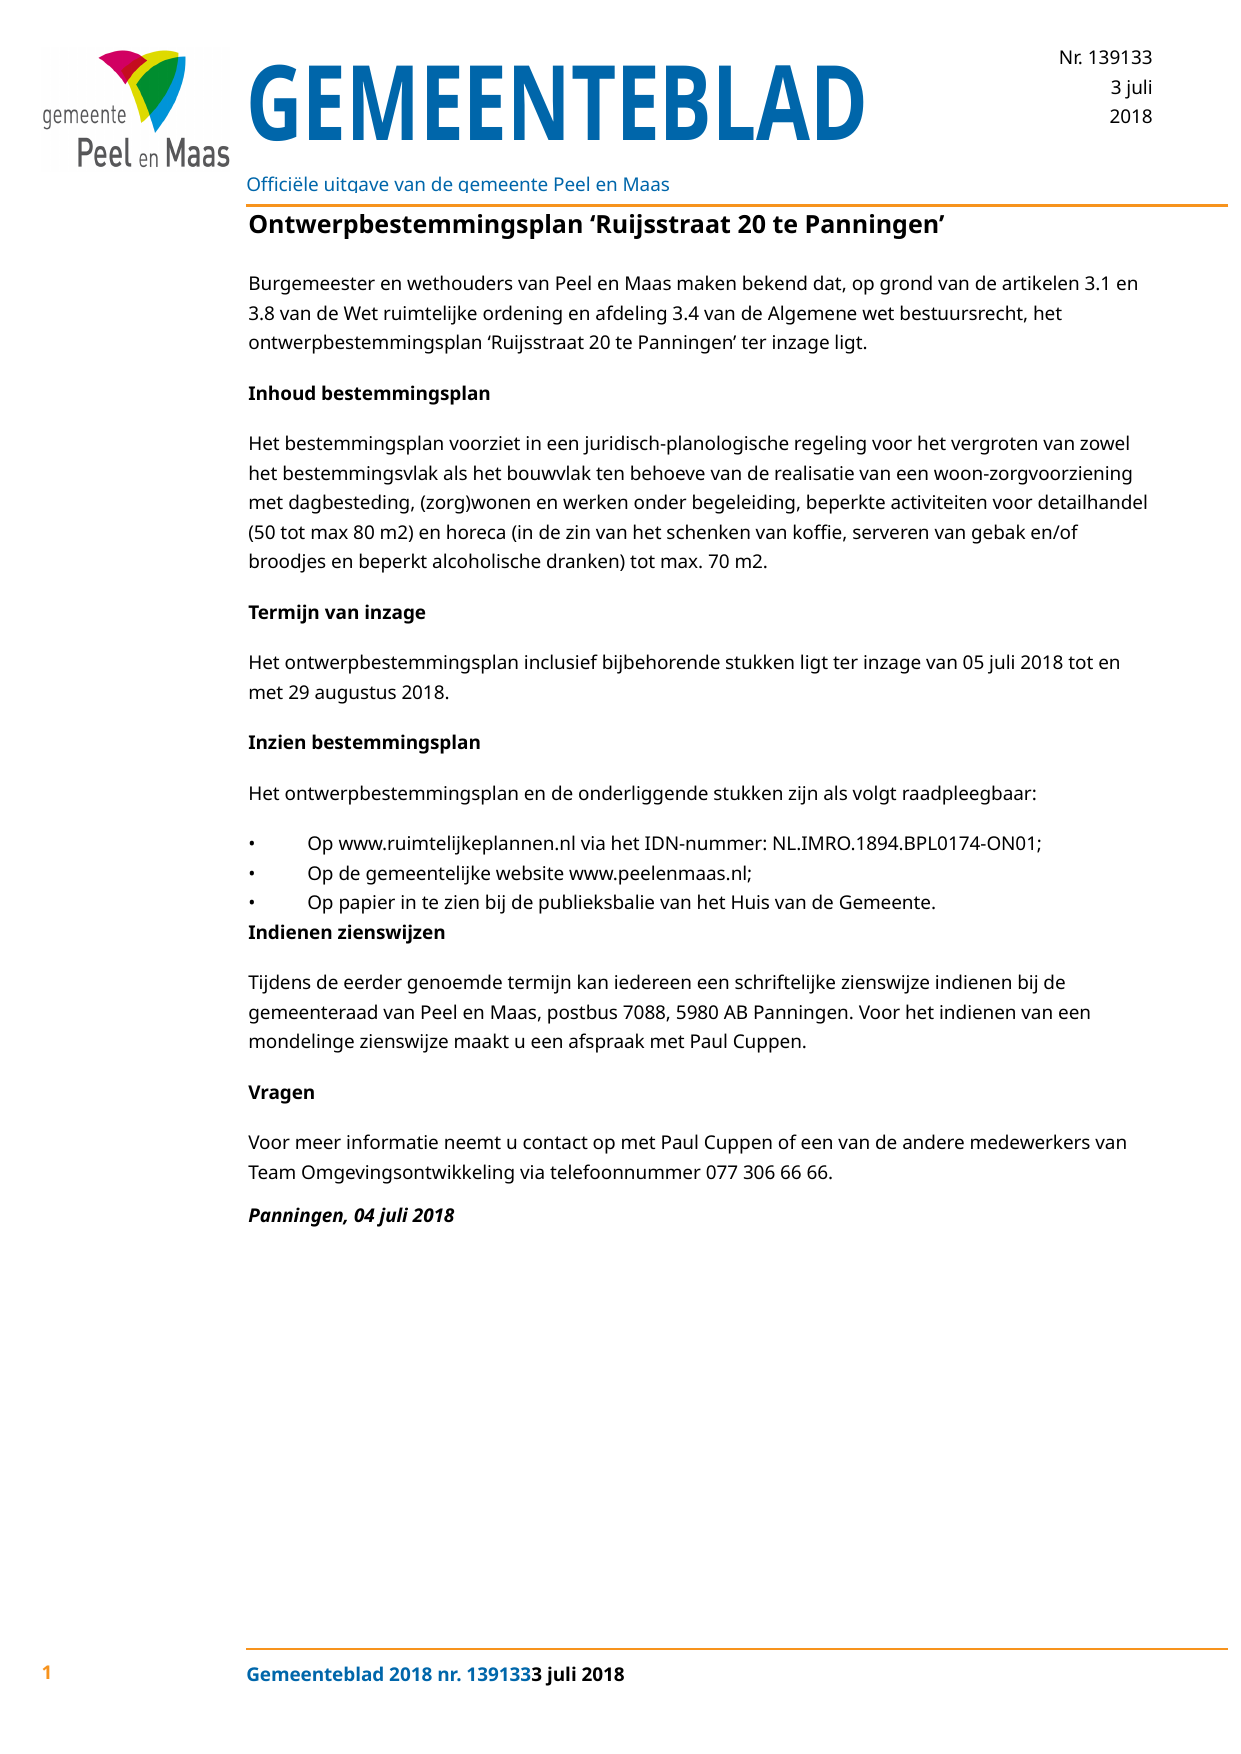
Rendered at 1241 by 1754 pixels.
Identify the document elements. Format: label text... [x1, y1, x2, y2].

text Inzien bestemmingsplan [248, 729, 1152, 755]
text Tijdens de eerder genoemde termijn kan iedereen een schriftelijke zienswijze indienen bij de gemeenteraad van Peel en Maas, postbus 7088, 5980 AB Panningen. Voor het indienen van een mondelinge zienswijze maakt u een afspraak met Paul Cuppen. [248, 969, 1152, 1054]
text Vragen [248, 1079, 1152, 1105]
text Het bestemmingsplan voorziet in een juridisch-planologische regeling voor het vergroten van zowel het bestemmingsvlak als het bouwvlak ten behoeve van de realisatie van een woon-zorgvoorziening met dagbesteding, (zorg)wonen en werken onder begeleiding, beperkte activiteiten voor detailhandel (50 tot max 80 m2) en horeca (in de zin van het schenken van koffie, serveren van gebak en/of broodjes en beperkt alcoholische dranken) tot max. 70 m2. [248, 430, 1152, 574]
text Termijn van inzage [248, 599, 1152, 625]
list Op papier in te zien bij de publieksbalie van het Huis van de Gemeente. [248, 889, 1152, 915]
picture [41, 47, 231, 172]
text Burgemeester en wethouders van Peel en Maas maken bekend dat, op grond van de artikelen 3.1 en 3.8 van de Wet ruimtelijke ordening en afdeling 3.4 van de Algemene wet bestuursrecht, het ontwerpbestemmingsplan ‘Ruijsstraat 20 te Panningen’ ter inzage ligt. [248, 270, 1152, 355]
text Inhoud bestemmingsplan [248, 380, 1152, 406]
list Op de gemeentelijke website www.peelenmaas.nl; [248, 860, 1152, 886]
list Op www.ruimtelijkeplannen.nl via het IDN-nummer: NL.IMRO.1894.BPL0174-ON01; [248, 830, 1152, 856]
text Indienen zienswijzen [248, 919, 1152, 945]
text Het ontwerpbestemmingsplan inclusief bijbehorende stukken ligt ter inzage van 05 juli 2018 tot en met 29 augustus 2018. [248, 649, 1152, 705]
text Ontwerpbestemmingsplan ‘Ruijsstraat 20 te Panningen’ [248, 207, 1152, 241]
text Voor meer informatie neemt u contact op met Paul Cuppen of een van de andere medewerkers van Team Omgevingsontwikkeling via telefoonnummer 077 306 66 66. [248, 1129, 1152, 1185]
text Panningen, 04 juli 2018 [248, 1202, 1152, 1228]
text Het ontwerpbestemmingsplan en de onderliggende stukken zijn als volgt raadpleegbaar: [248, 780, 1152, 806]
